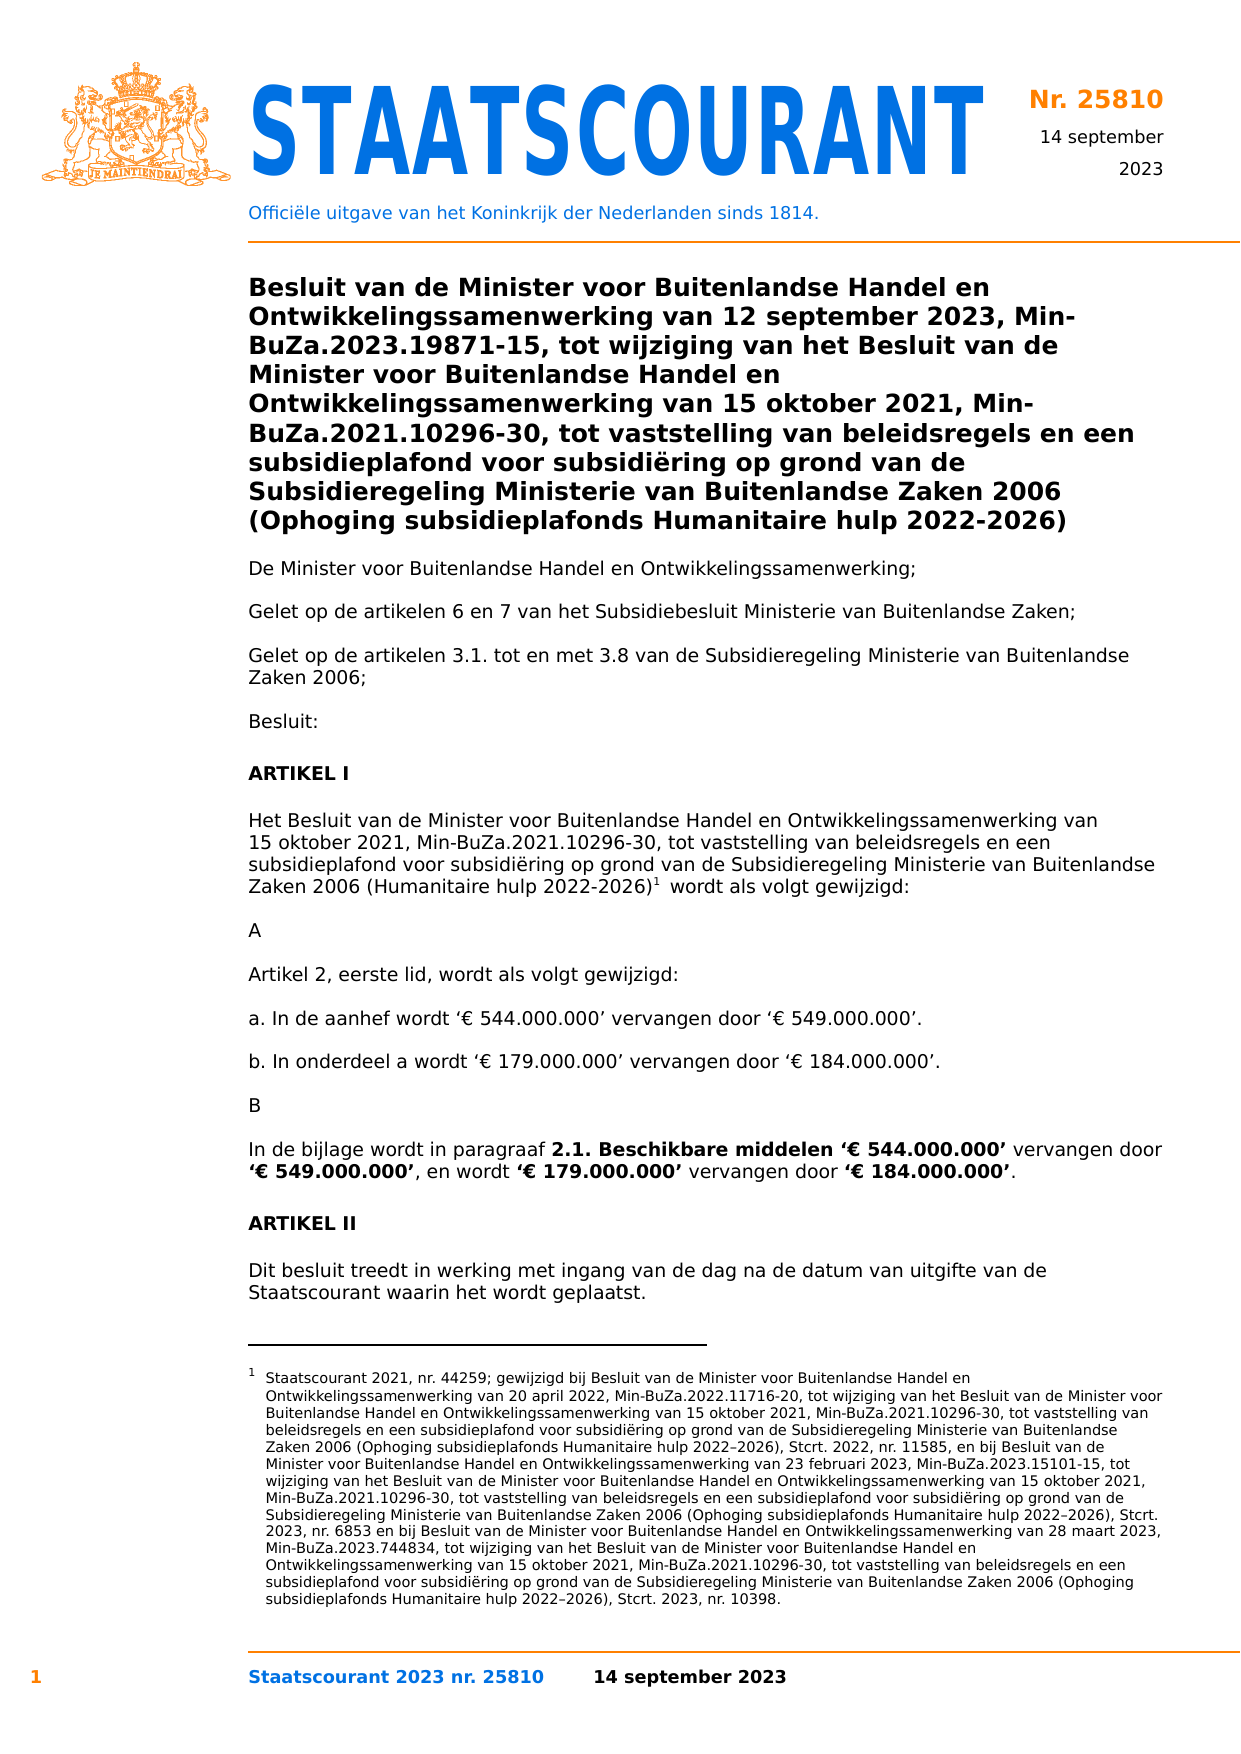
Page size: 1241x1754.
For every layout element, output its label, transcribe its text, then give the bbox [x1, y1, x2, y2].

text In de bijlage wordt in paragraaf 2.1. Beschikbare middelen ‘€ 544.000.000’ vervangen door ‘€ 549.000.000’, en wordt ‘€ 179.000.000’ vervangen door ‘€ 184.000.000’. [248, 1139, 1163, 1183]
table_header Nr. 25810 [998, 62, 1240, 121]
text Gelet op de artikelen 3.1. tot en met 3.8 van de Subsidieregeling Ministerie van Buitenlandse Zaken 2006; [248, 645, 1163, 689]
text De Minister voor Buitenlandse Handel en Ontwikkelingssamenwerking; [248, 557, 1163, 579]
text Staatscourant 2021, nr. 44259; gewijzigd bij Besluit van de Minister voor Buitenlandse Handel en Ontwikkelingssamenwerking van 20 april 2022, Min-BuZa.2022.11716-20, tot wijziging van het Besluit van de Minister voor Buitenlandse Handel en Ontwikkelingssamenwerking van 15 oktober 2021, Min-BuZa.2021.10296-30, tot vaststelling van beleidsregels en een subsidieplafond voor subsidiëring op grond van de Subsidieregeling Ministerie van Buitenlandse Zaken 2006 (Ophoging subsidieplafonds Humanitaire hulp 2022–2026), Stcrt. 2022, nr. 11585, en bij Besluit van de Minister voor Buitenlandse Handel en Ontwikkelingssamenwerking van 23 februari 2023, Min-BuZa.2023.15101-15, tot wijziging van het Besluit van de Minister voor Buitenlandse Handel en Ontwikkelingssamenwerking van 15 oktober 2021, Min-BuZa.2021.10296-30, tot vaststelling van beleidsregels en een subsidieplafond voor subsidiëring op grond van de Subsidieregeling Ministerie van Buitenlandse Zaken 2006 (Ophoging subsidieplafonds Humanitaire hulp 2022–2026), Stcrt. 2023, nr. 6853 en bij Besluit van de Minister voor Buitenlandse Handel en Ontwikkelingssamenwerking van 28 maart 2023, Min-BuZa.2023.744834, tot wijziging van het Besluit van de Minister voor Buitenlandse Handel en Ontwikkelingssamenwerking van 15 oktober 2021, Min-BuZa.2021.10296-30, tot vaststelling van beleidsregels en een subsidieplafond voor subsidiëring op grond van de Subsidieregeling Ministerie van Buitenlandse Zaken 2006 (Ophoging subsidieplafonds Humanitaire hulp 2022–2026), Stcrt. 2023, nr. 10398. [248, 1366, 1163, 1608]
text B [248, 1095, 1163, 1117]
text Het Besluit van de Minister voor Buitenlandse Handel en Ontwikkelingssamenwerking van 15 oktober 2021, Min-BuZa.2021.10296-30, tot vaststelling van beleidsregels en een subsidieplafond voor subsidiëring op grond van de Subsidieregeling Ministerie van Buitenlandse Zaken 2006 (Humanitaire hulp 2022-2026) wordt als volgt gewijzigd: [248, 810, 1163, 898]
subtitle Besluit van de Minister voor Buitenlandse Handel en Ontwikkelingssamenwerking van 12 september 2023, Min-BuZa.2023.19871-15, tot wijziging van het Besluit van de Minister voor Buitenlandse Handel en Ontwikkelingssamenwerking van 15 oktober 2021, Min-BuZa.2021.10296-30, tot vaststelling van beleidsregels en een subsidieplafond voor subsidiëring op grond van de Subsidieregeling Ministerie van Buitenlandse Zaken 2006 (Ophoging subsidieplafonds Humanitaire hulp 2022-2026) [248, 273, 1163, 536]
picture [41, 62, 231, 186]
table_cell Officiële uitgave van het Koninkrijk der Nederlanden sinds 1814. [248, 203, 1240, 241]
text Besluit: [248, 711, 1163, 733]
table_cell 2023 [998, 153, 1240, 203]
table_header [25, 62, 248, 241]
text Dit besluit treedt in werking met ingang van de dag na de datum van uitgifte van de Staatscourant waarin het wordt geplaatst. [248, 1260, 1163, 1304]
table_header STAATSCOURANT [248, 62, 998, 203]
text Artikel 2, eerste lid, wordt als volgt gewijzigd: [248, 963, 1163, 986]
text A [248, 920, 1163, 942]
text Gelet op de artikelen 6 en 7 van het Subsidiebesluit Ministerie van Buitenlandse Zaken; [248, 601, 1163, 623]
table_cell 14 september [998, 121, 1240, 153]
subtitle ARTIKEL II [248, 1213, 1163, 1235]
subtitle ARTIKEL I [248, 763, 1163, 785]
text b. In onderdeel a wordt ‘€ 179.000.000’ vervangen door ‘€ 184.000.000’. [248, 1051, 1163, 1073]
text a. In de aanhef wordt ‘€ 544.000.000’ vervangen door ‘€ 549.000.000’. [248, 1007, 1163, 1029]
